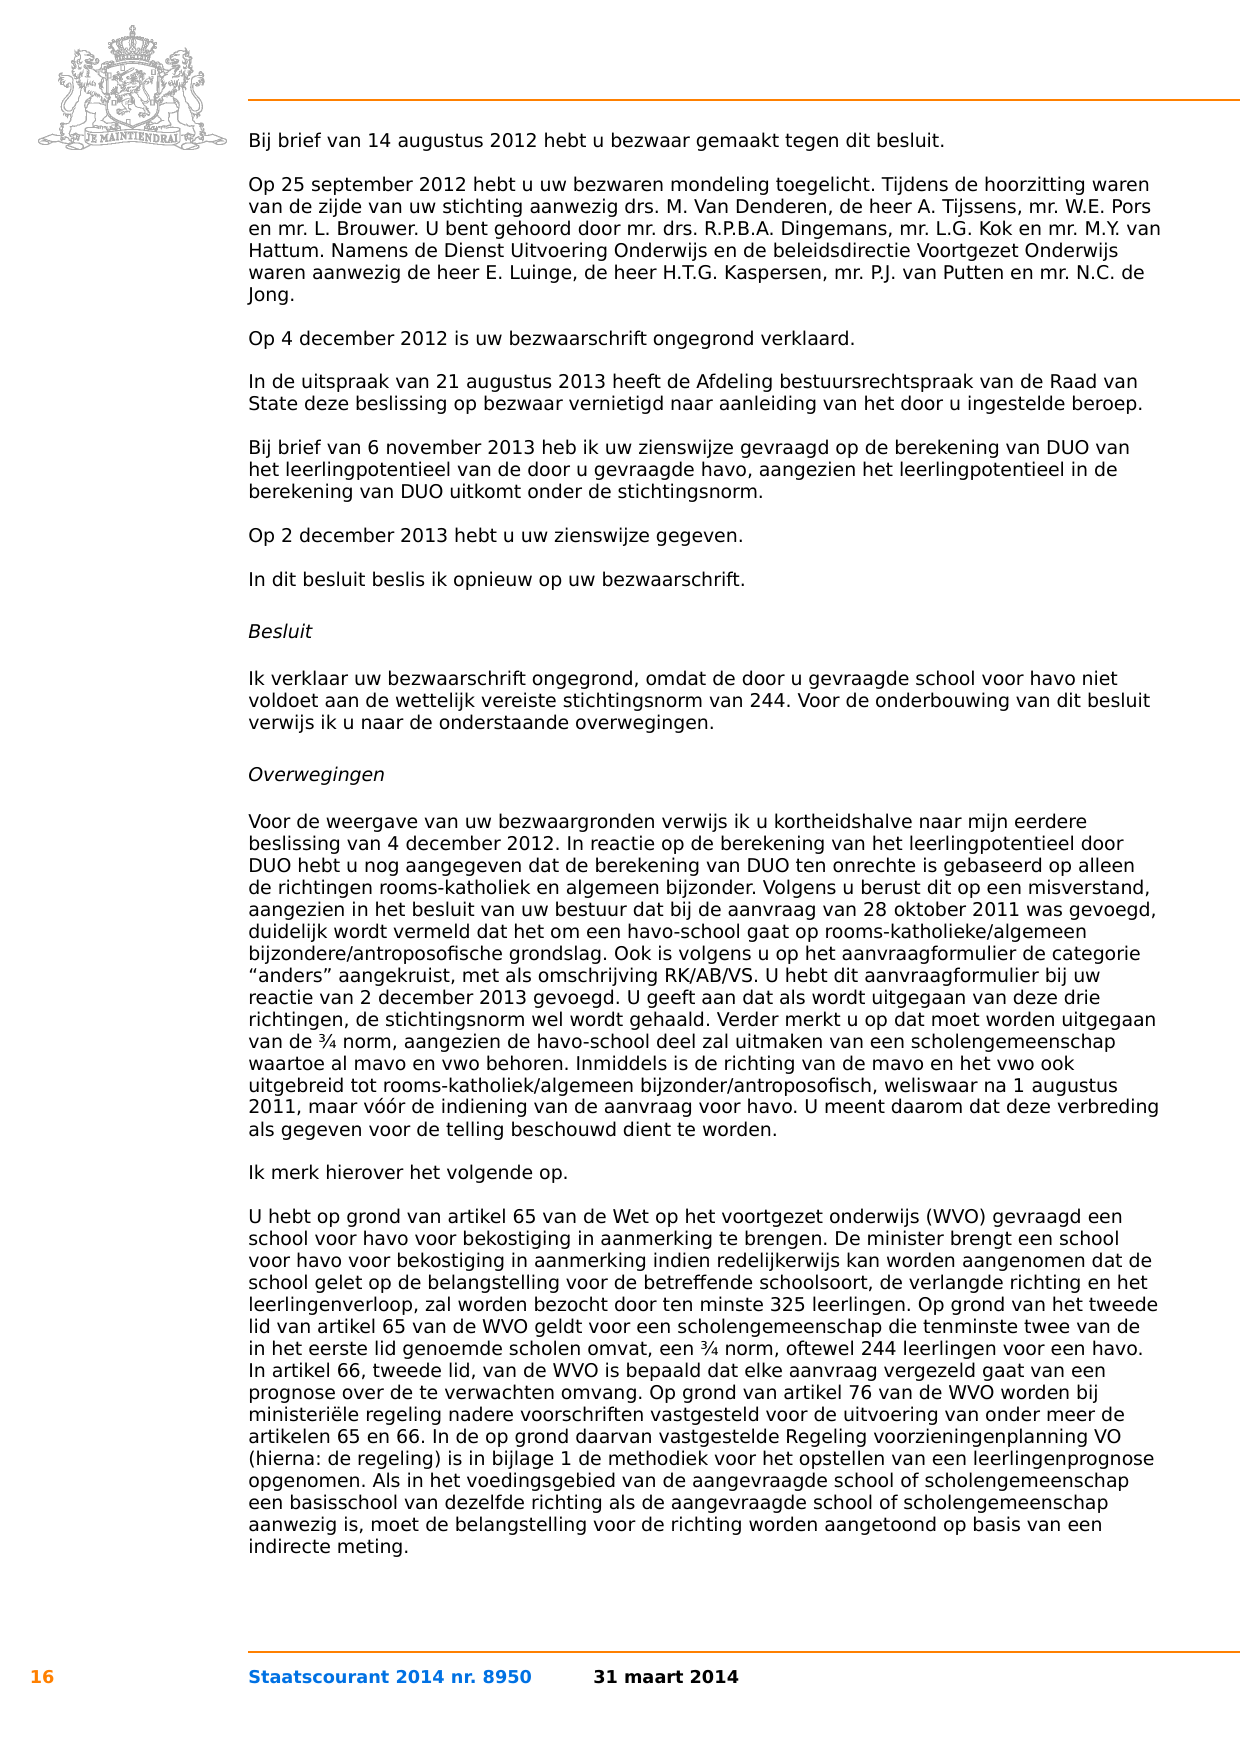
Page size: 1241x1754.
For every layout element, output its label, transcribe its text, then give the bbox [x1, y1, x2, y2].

text Voor de weergave van uw bezwaargronden verwijs ik u kortheidshalve naar mijn eerdere beslissing van 4 december 2012. In reactie op de berekening van het leerlingpotentieel door DUO hebt u nog aangegeven dat de berekening van DUO ten onrechte is gebaseerd op alleen de richtingen rooms-katholiek en algemeen bijzonder. Volgens u berust dit op een misverstand, aangezien in het besluit van uw bestuur dat bij de aanvraag van 28 oktober 2011 was gevoegd, duidelijk wordt vermeld dat het om een havo-school gaat op rooms-katholieke/algemeen bijzondere/antroposofische grondslag. Ook is volgens u op het aanvraagformulier de categorie “anders” aangekruist, met als omschrijving RK/AB/VS. U hebt dit aanvraagformulier bij uw reactie van 2 december 2013 gevoegd. U geeft aan dat als wordt uitgegaan van deze drie richtingen, de stichtingsnorm wel wordt gehaald. Verder merkt u op dat moet worden uitgegaan van de ¾ norm, aangezien de havo-school deel zal uitmaken van een scholengemeenschap waartoe al mavo en vwo behoren. Inmiddels is de richting van de mavo en het vwo ook uitgebreid tot rooms-katholiek/algemeen bijzonder/antroposofisch, weliswaar na 1 augustus 2011, maar vóór de indiening van de aanvraag voor havo. U meent daarom dat deze verbreding als gegeven voor de telling beschouwd dient te worden. [248, 811, 1163, 1140]
text In de uitspraak van 21 augustus 2013 heeft de Afdeling bestuursrechtspraak van de Raad van State deze beslissing op bezwaar vernietigd naar aanleiding van het door u ingestelde beroep. [248, 371, 1163, 415]
text Bij brief van 6 november 2013 heb ik uw zienswijze gevraagd op de berekening van DUO van het leerlingpotentieel van de door u gevraagde havo, aangezien het leerlingpotentieel in de berekening van DUO uitkomt onder de stichtingsnorm. [248, 437, 1163, 503]
text Bij brief van 14 augustus 2012 hebt u bezwaar gemaakt tegen dit besluit. [248, 130, 1163, 152]
text Ik verklaar uw bezwaarschrift ongegrond, omdat de door u gevraagde school voor havo niet voldoet aan de wettelijk vereiste stichtingsnorm van 244. Voor de onderbouwing van dit besluit verwijs ik u naar de onderstaande overwegingen. [248, 668, 1163, 734]
text Ik merk hierover het volgende op. [248, 1162, 1163, 1184]
picture [38, 25, 227, 150]
subtitle Overwegingen [248, 764, 1163, 786]
text Op 4 december 2012 is uw bezwaarschrift ongegrond verklaard. [248, 327, 1163, 349]
text Op 2 december 2013 hebt u uw zienswijze gegeven. [248, 525, 1163, 547]
text In dit besluit beslis ik opnieuw op uw bezwaarschrift. [248, 569, 1163, 591]
text Op 25 september 2012 hebt u uw bezwaren mondeling toegelicht. Tijdens de hoorzitting waren van de zijde van uw stichting aanwezig drs. M. Van Denderen, de heer A. Tijssens, mr. W.E. Pors en mr. L. Brouwer. U bent gehoord door mr. drs. R.P.B.A. Dingemans, mr. L.G. Kok en mr. M.Y. van Hattum. Namens de Dienst Uitvoering Onderwijs en de beleidsdirectie Voortgezet Onderwijs waren aanwezig de heer E. Luinge, de heer H.T.G. Kaspersen, mr. P.J. van Putten en mr. N.C. de Jong. [248, 174, 1163, 306]
text U hebt op grond van artikel 65 van de Wet op het voortgezet onderwijs (WVO) gevraagd een school voor havo voor bekostiging in aanmerking te brengen. De minister brengt een school voor havo voor bekostiging in aanmerking indien redelijkerwijs kan worden aangenomen dat de school gelet op de belangstelling voor de betreffende schoolsoort, de verlangde richting en het leerlingenverloop, zal worden bezocht door ten minste 325 leerlingen. Op grond van het tweede lid van artikel 65 van de WVO geldt voor een scholengemeenschap die tenminste twee van de in het eerste lid genoemde scholen omvat, een ¾ norm, oftewel 244 leerlingen voor een havo. In artikel 66, tweede lid, van de WVO is bepaald dat elke aanvraag vergezeld gaat van een prognose over de te verwachten omvang. Op grond van artikel 76 van de WVO worden bij ministeriële regeling nadere voorschriften vastgesteld voor de uitvoering van onder meer de artikelen 65 en 66. In de op grond daarvan vastgestelde Regeling voorzieningenplanning VO (hierna: de regeling) is in bijlage 1 de methodiek voor het opstellen van een leerlingenprognose opgenomen. Als in het voedingsgebied van de aangevraagde school of scholengemeenschap een basisschool van dezelfde richting als de aangevraagde school of scholengemeenschap aanwezig is, moet de belangstelling voor de richting worden aangetoond op basis van een indirecte meting. [248, 1206, 1163, 1558]
subtitle Besluit [248, 621, 1163, 643]
